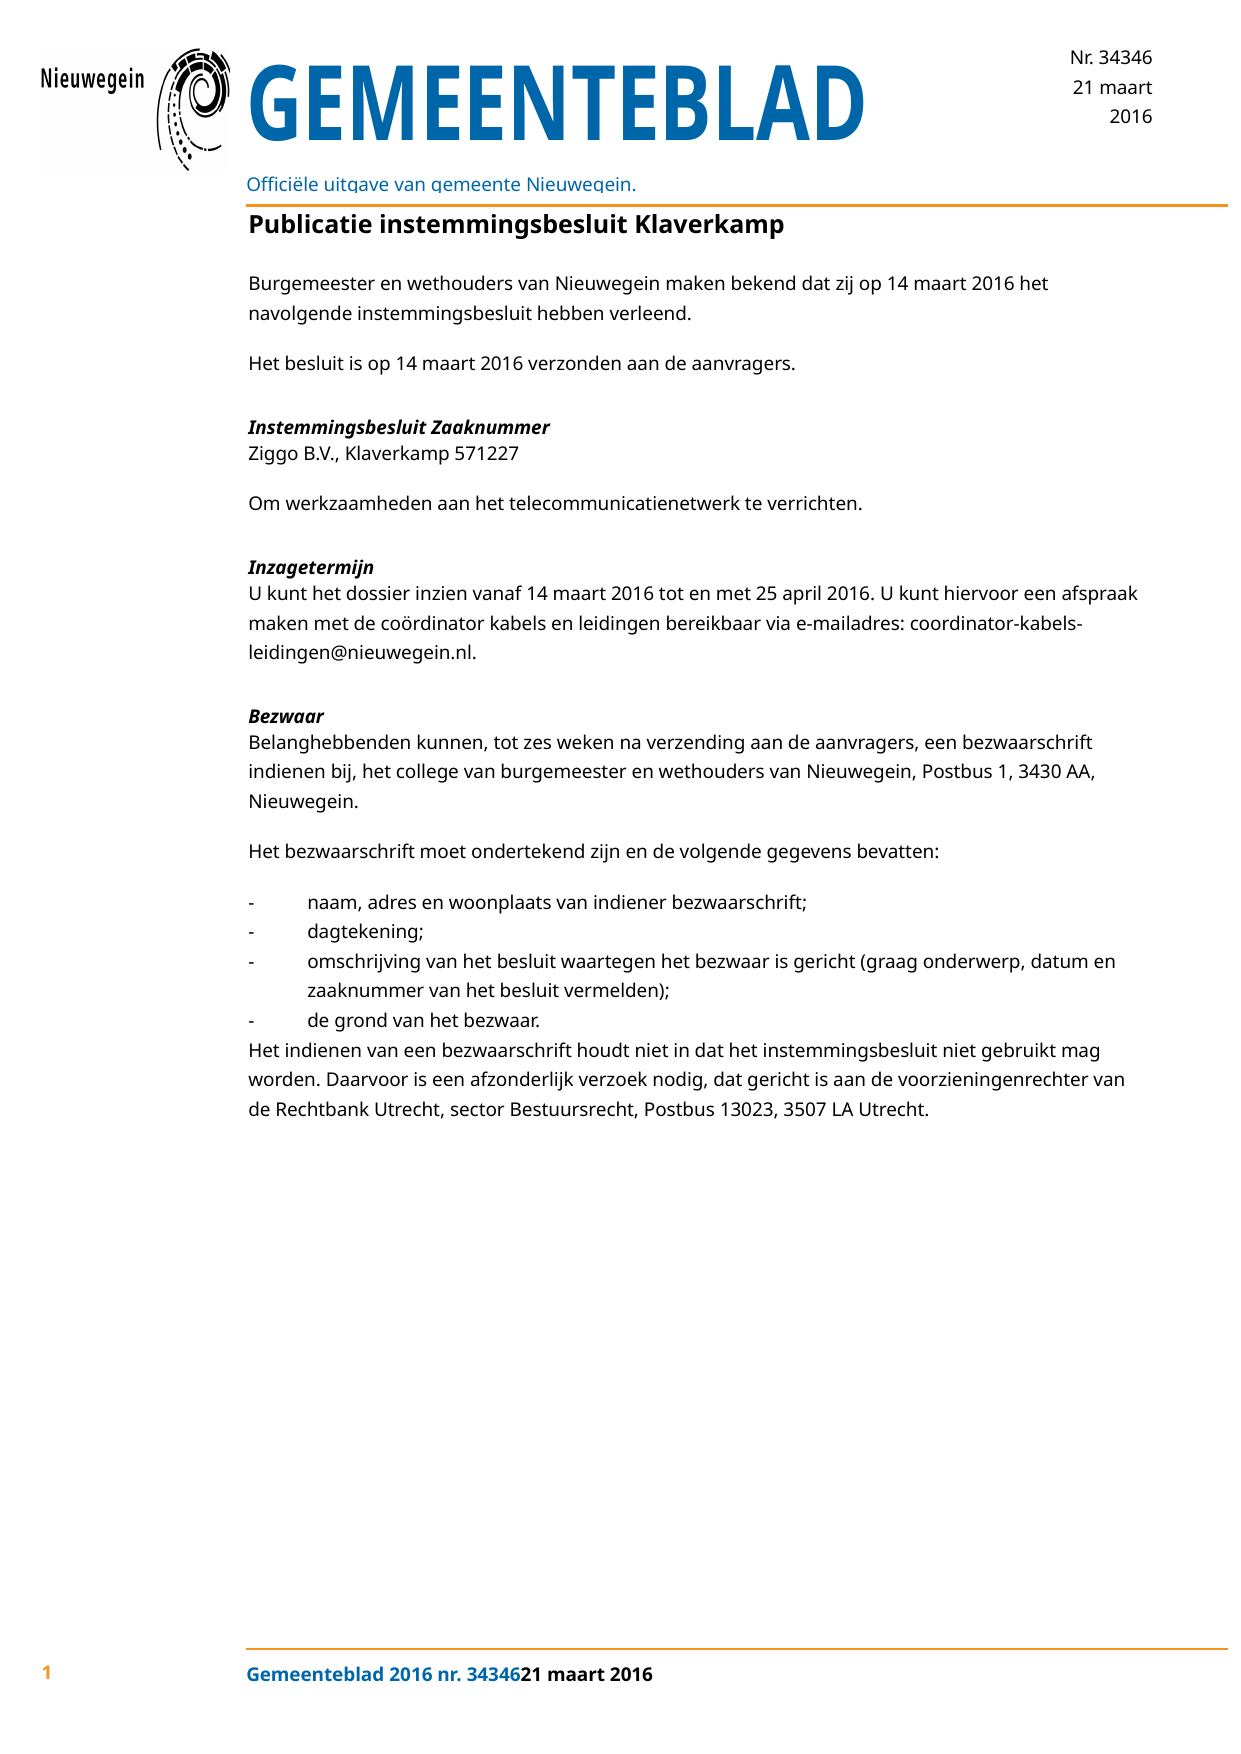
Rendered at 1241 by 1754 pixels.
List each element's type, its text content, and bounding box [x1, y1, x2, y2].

text Instemmingsbesluit Zaaknummer [248, 414, 1152, 440]
text Het bezwaarschrift moet ondertekend zijn en de volgende gegevens bevatten: [248, 838, 1152, 864]
list omschrijving van het besluit waartegen het bezwaar is gericht (graag onderwerp, datum en zaaknummer van het besluit vermelden); [248, 948, 1152, 1003]
text Publicatie instemmingsbesluit Klaverkamp [248, 207, 1152, 241]
text Ziggo B.V., Klaverkamp 571227 [248, 440, 1152, 466]
picture [41, 47, 231, 172]
text Het indienen van een bezwaarschrift houdt niet in dat het instemmingsbesluit niet gebruikt mag worden. Daarvoor is een afzonderlijk verzoek nodig, dat gericht is aan de voorzieningenrechter van de Rechtbank Utrecht, sector Bestuursrecht, Postbus 13023, 3507 LA Utrecht. [248, 1037, 1152, 1122]
list dagtekening; [248, 918, 1152, 944]
text Burgemeester en wethouders van Nieuwegein maken bekend dat zij op 14 maart 2016 het navolgende instemmingsbesluit hebben verleend. [248, 270, 1152, 326]
text Het besluit is op 14 maart 2016 verzonden aan de aanvragers. [248, 350, 1152, 376]
text Bezwaar [248, 703, 1152, 729]
list de grond van het bezwaar. [248, 1007, 1152, 1033]
text Inzagetermijn [248, 554, 1152, 580]
list naam, adres en woonplaats van indiener bezwaarschrift; [248, 889, 1152, 915]
text Belanghebbenden kunnen, tot zes weken na verzending aan de aanvragers, een bezwaarschrift indienen bij, het college van burgemeester en wethouders van Nieuwegein, Postbus 1, 3430 AA, Nieuwegein. [248, 729, 1152, 814]
text U kunt het dossier inzien vanaf 14 maart 2016 tot en met 25 april 2016. U kunt hiervoor een afspraak maken met de coördinator kabels en leidingen bereikbaar via e-mailadres: coordinator-kabels-leidingen@nieuwegein.nl. [248, 580, 1152, 665]
text Om werkzaamheden aan het telecommunicatienetwerk te verrichten. [248, 490, 1152, 516]
